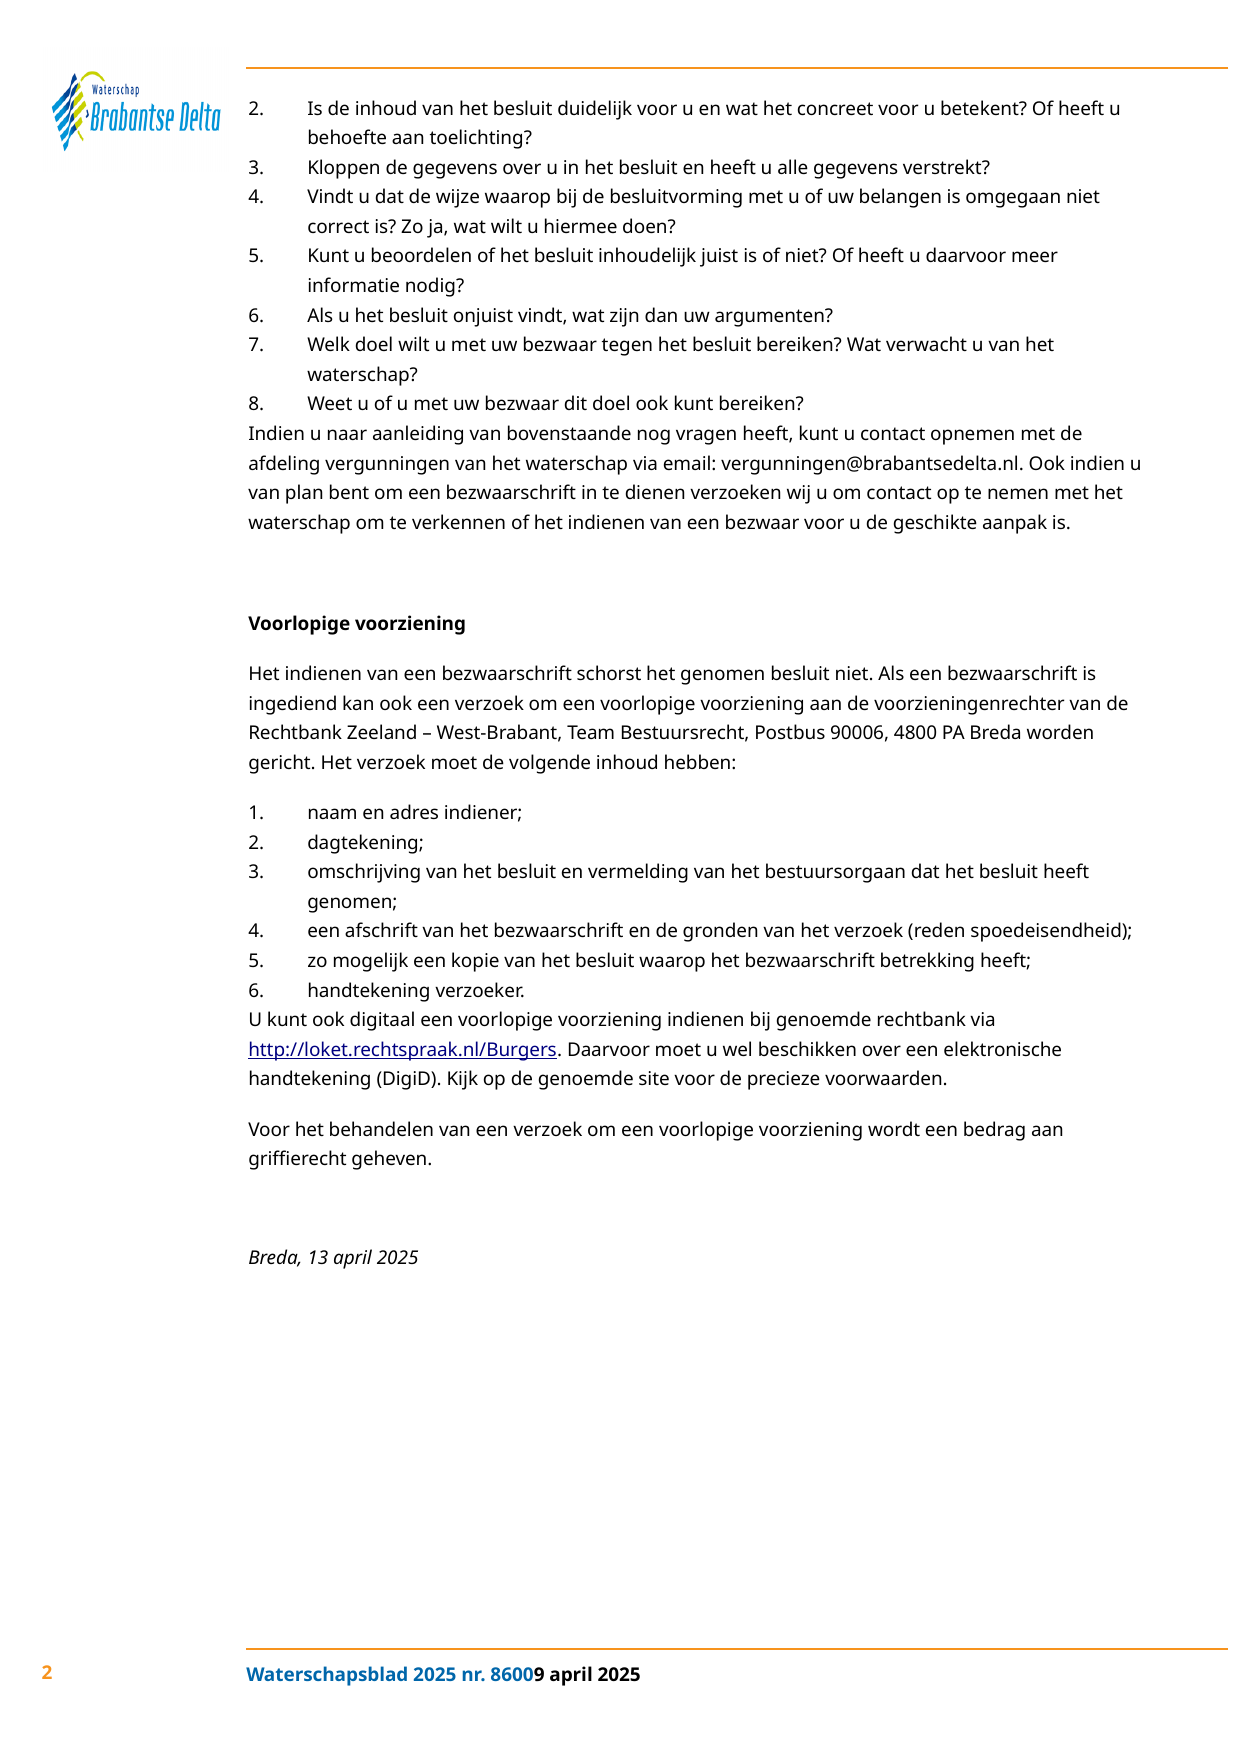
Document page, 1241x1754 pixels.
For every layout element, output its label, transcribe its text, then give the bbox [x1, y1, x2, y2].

list dagtekening; [248, 829, 1152, 855]
list Welk doel wilt u met uw bezwaar tegen het besluit bereiken? Wat verwacht u van het waterschap? [248, 331, 1152, 387]
list naam en adres indiener; [248, 799, 1152, 825]
list Kunt u beoordelen of het besluit inhoudelijk juist is of niet? Of heeft u daarvoor meer informatie nodig? [248, 243, 1152, 298]
picture [41, 47, 231, 172]
text Voor het behandelen van een verzoek om een voorlopige voorziening wordt een bedrag aan griffierecht geheven. [248, 1116, 1152, 1171]
list omschrijving van het besluit en vermelding van het bestuursorgaan dat het besluit heeft genomen; [248, 858, 1152, 914]
list Weet u of u met uw bezwaar dit doel ook kunt bereiken? [248, 391, 1152, 416]
text Voorlopige voorziening [248, 610, 1152, 636]
list Kloppen de gegevens over u in het besluit en heeft u alle gegevens verstrekt? [248, 154, 1152, 180]
list Is de inhoud van het besluit duidelijk voor u en wat het concreet voor u betekent? Of heeft u behoefte aan toelichting? [248, 95, 1152, 150]
text U kunt ook digitaal een voorlopige voorziening indienen bij genoemde rechtbank via http://loket.rechtspraak.nl/Burgers. Daarvoor moet u wel beschikken over een elektronische handtekening (DigiD). Kijk op de genoemde site voor de precieze voorwaarden. [248, 1006, 1152, 1091]
list zo mogelijk een kopie van het besluit waarop het bezwaarschrift betrekking heeft; [248, 947, 1152, 973]
list Als u het besluit onjuist vindt, wat zijn dan uw argumenten? [248, 302, 1152, 328]
list Vindt u dat de wijze waarop bij de besluitvorming met u of uw belangen is omgegaan niet correct is? Zo ja, wat wilt u hiermee doen? [248, 183, 1152, 239]
text Breda, 13 april 2025 [248, 1244, 1152, 1269]
list handtekening verzoeker. [248, 977, 1152, 1003]
text Indien u naar aanleiding van bovenstaande nog vragen heeft, kunt u contact opnemen met de afdeling vergunningen van het waterschap via email: vergunningen@brabantsedelta.nl. Ook indien u van plan bent om een bezwaarschrift in te dienen verzoeken wij u om contact op te nemen met het waterschap om te verkennen of het indienen van een bezwaar voor u de geschikte aanpak is. [248, 420, 1152, 535]
text Het indienen van een bezwaarschrift schorst het genomen besluit niet. Als een bezwaarschrift is ingediend kan ook een verzoek om een voorlopige voorziening aan de voorzieningenrechter van de Rechtbank Zeeland – West-Brabant, Team Bestuursrecht, Postbus 90006, 4800 PA Breda worden gericht. Het verzoek moet de volgende inhoud hebben: [248, 660, 1152, 775]
list een afschrift van het bezwaarschrift en de gronden van het verzoek (reden spoedeisendheid); [248, 918, 1152, 943]
